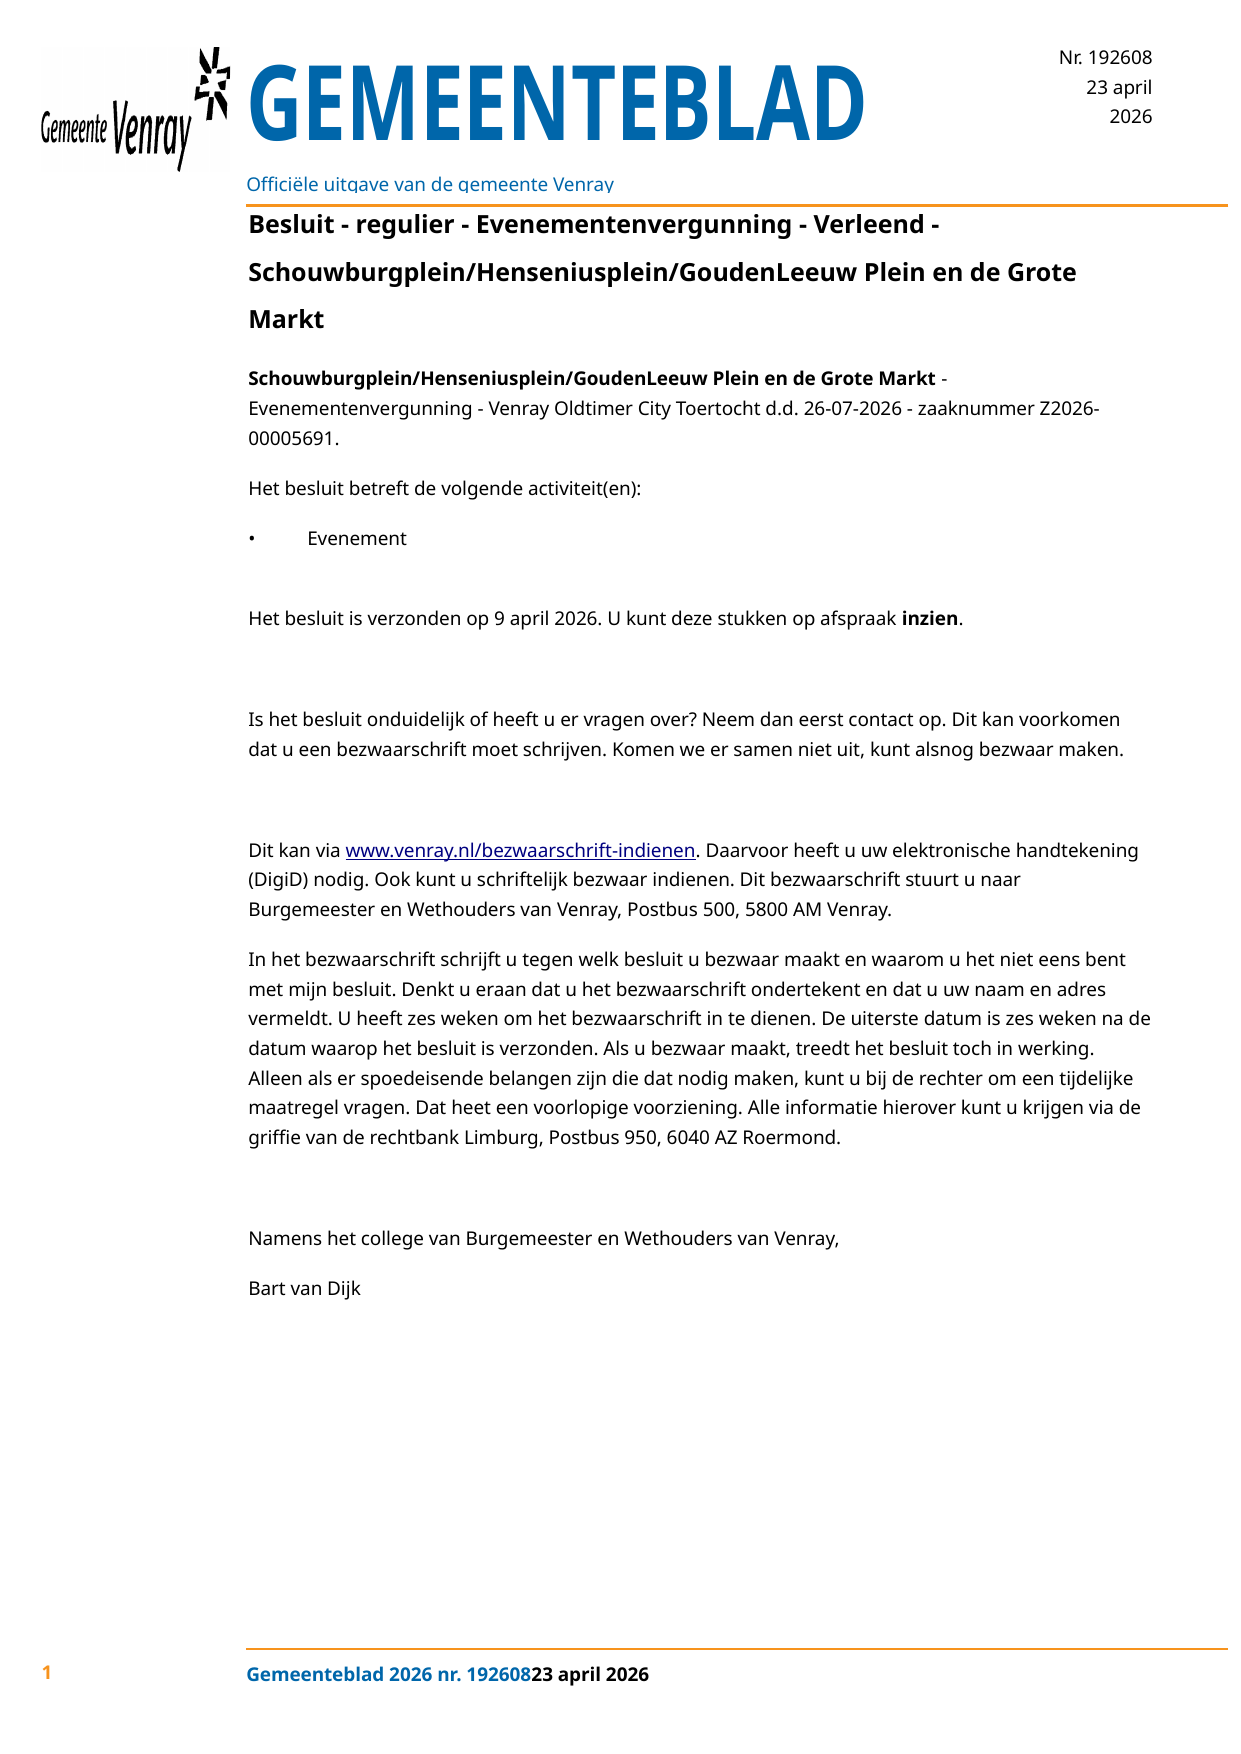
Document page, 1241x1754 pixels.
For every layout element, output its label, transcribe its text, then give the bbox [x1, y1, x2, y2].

text Het besluit betreft de volgende activiteit(en): [248, 475, 1152, 501]
text Bart van Dijk [248, 1275, 1152, 1301]
text Dit kan via www.venray.nl/bezwaarschrift-indienen. Daarvoor heeft u uw elektronische handtekening (DigiD) nodig. Ook kunt u schriftelijk bezwaar indienen. Dit bezwaarschrift stuurt u naar Burgemeester en Wethouders van Venray, Postbus 500, 5800 AM Venray. [248, 837, 1152, 922]
picture [41, 47, 231, 172]
text In het bezwaarschrift schrijft u tegen welk besluit u bezwaar maakt en waarom u het niet eens bent met mijn besluit. Denkt u eraan dat u het bezwaarschrift ondertekent en dat u uw naam en adres vermeldt. U heeft zes weken om het bezwaarschrift in te dienen. De uiterste datum is zes weken na de datum waarop het besluit is verzonden. Als u bezwaar maakt, treedt het besluit toch in werking. Alleen als er spoedeisende belangen zijn die dat nodig maken, kunt u bij de rechter om een tijdelijke maatregel vragen. Dat heet een voorlopige voorziening. Alle informatie hierover kunt u krijgen via de griffie van de rechtbank Limburg, Postbus 950, 6040 AZ Roermond. [248, 946, 1152, 1149]
text Namens het college van Burgemeester en Wethouders van Venray, [248, 1225, 1152, 1250]
text Schouwburgplein/Henseniusplein/GoudenLeeuw Plein en de Grote Markt - Evenementenvergunning - Venray Oldtimer City Toertocht d.d. 26-07-2026 - zaaknummer Z2026-00005691. [248, 366, 1152, 450]
list Evenement [248, 526, 1152, 551]
text Besluit - regulier - Evenementenvergunning - Verleend - Schouwburgplein/Henseniusplein/GoudenLeeuw Plein en de Grote Markt [248, 207, 1152, 336]
text Het besluit is verzonden op 9 april 2026. U kunt deze stukken op afspraak inzien. [248, 606, 1152, 631]
text Is het besluit onduidelijk of heeft u er vragen over? Neem dan eerst contact op. Dit kan voorkomen dat u een bezwaarschrift moet schrijven. Komen we er samen niet uit, kunt alsnog bezwaar maken. [248, 706, 1152, 762]
